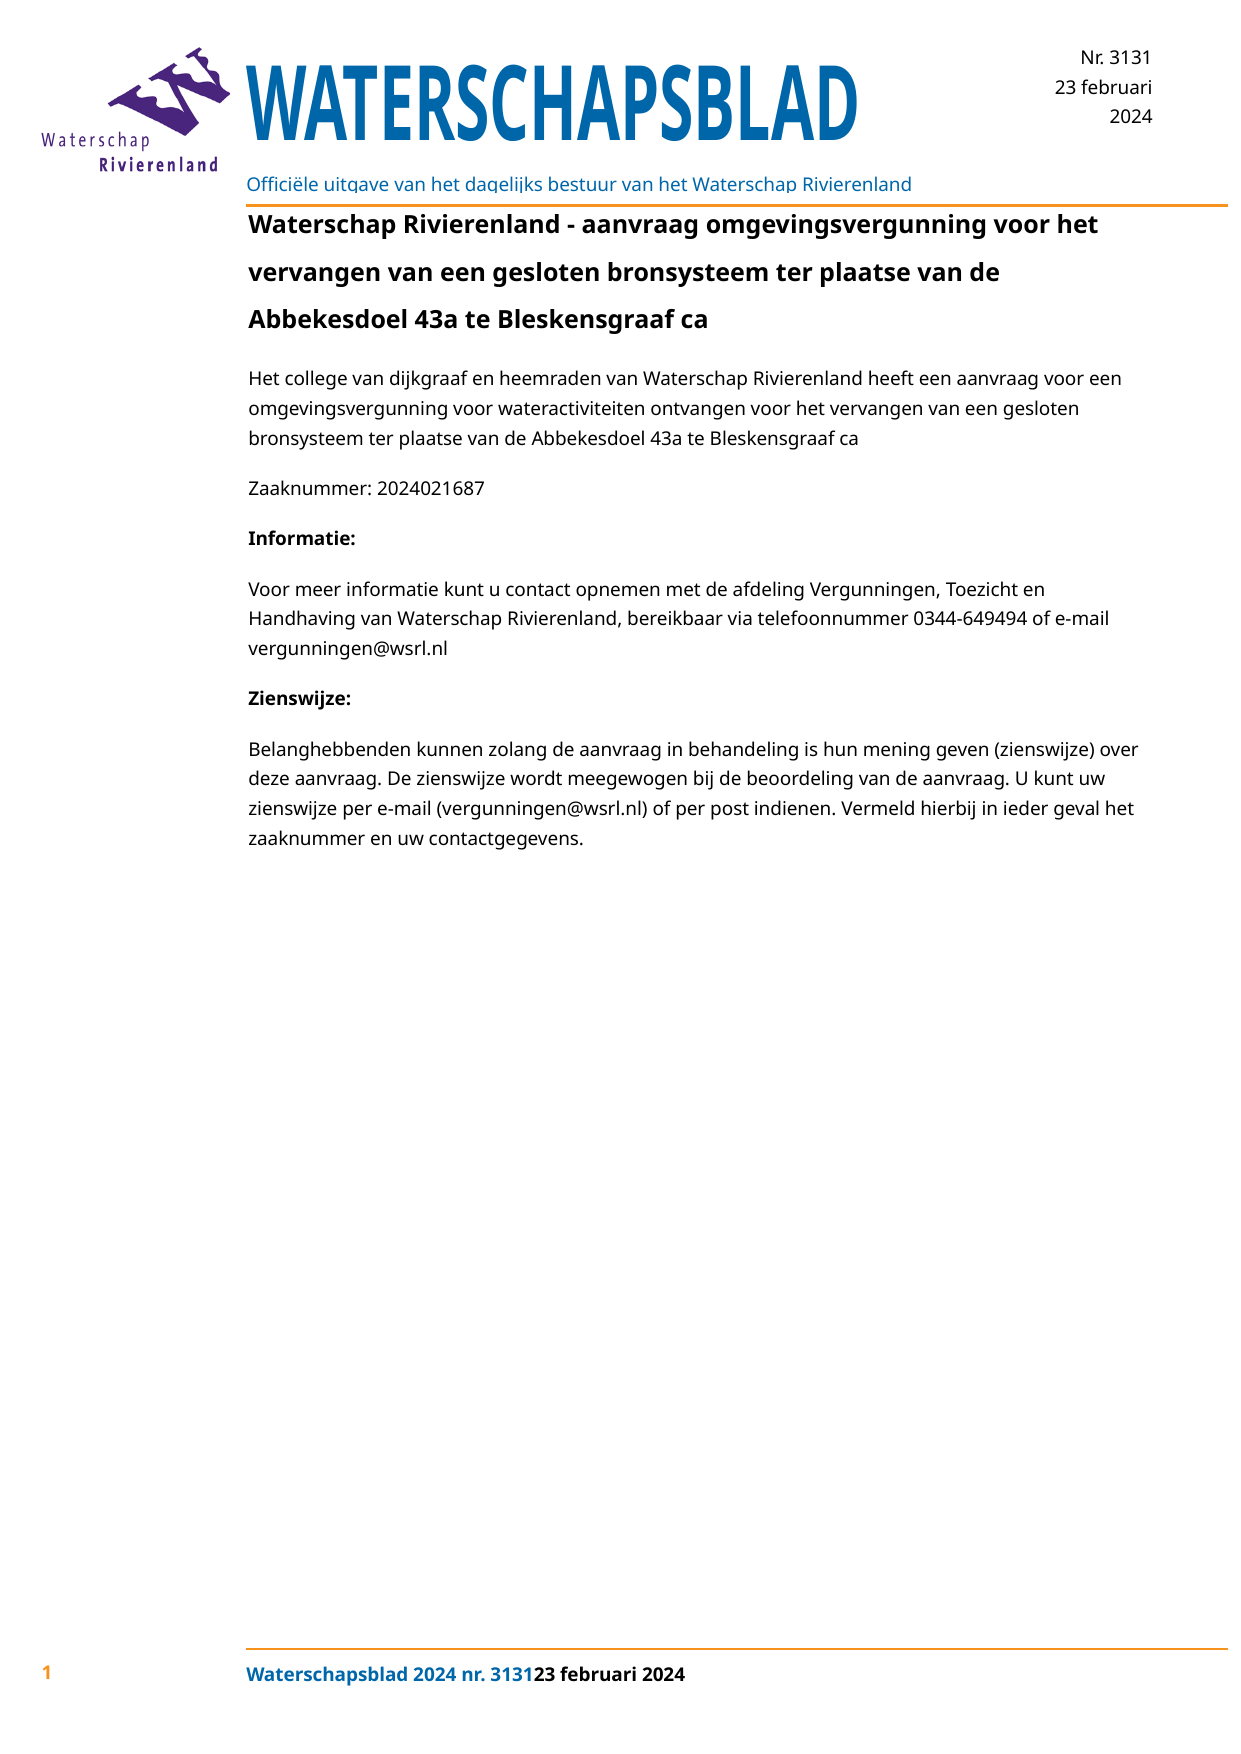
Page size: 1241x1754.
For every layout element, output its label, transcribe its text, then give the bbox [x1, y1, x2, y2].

text Voor meer informatie kunt u contact opnemen met de afdeling Vergunningen, Toezicht en Handhaving van Waterschap Rivierenland, bereikbaar via telefoonnummer 0344-649494 of e-mail vergunningen@wsrl.nl [248, 576, 1152, 661]
text Informatie: [248, 526, 1152, 551]
text Belanghebbenden kunnen zolang de aanvraag in behandeling is hun mening geven (zienswijze) over deze aanvraag. De zienswijze wordt meegewogen bij de beoordeling van de aanvraag. U kunt uw zienswijze per e-mail (vergunningen@wsrl.nl) of per post indienen. Vermeld hierbij in ieder geval het zaaknummer en uw contactgegevens. [248, 736, 1152, 850]
text Zaaknummer: 2024021687 [248, 475, 1152, 501]
picture [41, 47, 231, 172]
text Waterschap Rivierenland - aanvraag omgevingsvergunning voor het vervangen van een gesloten bronsysteem ter plaatse van de Abbekesdoel 43a te Bleskensgraaf ca [248, 207, 1152, 336]
text Het college van dijkgraaf en heemraden van Waterschap Rivierenland heeft een aanvraag voor een omgevingsvergunning voor wateractiviteiten ontvangen voor het vervangen van een gesloten bronsysteem ter plaatse van de Abbekesdoel 43a te Bleskensgraaf ca [248, 366, 1152, 450]
text Zienswijze: [248, 686, 1152, 711]
